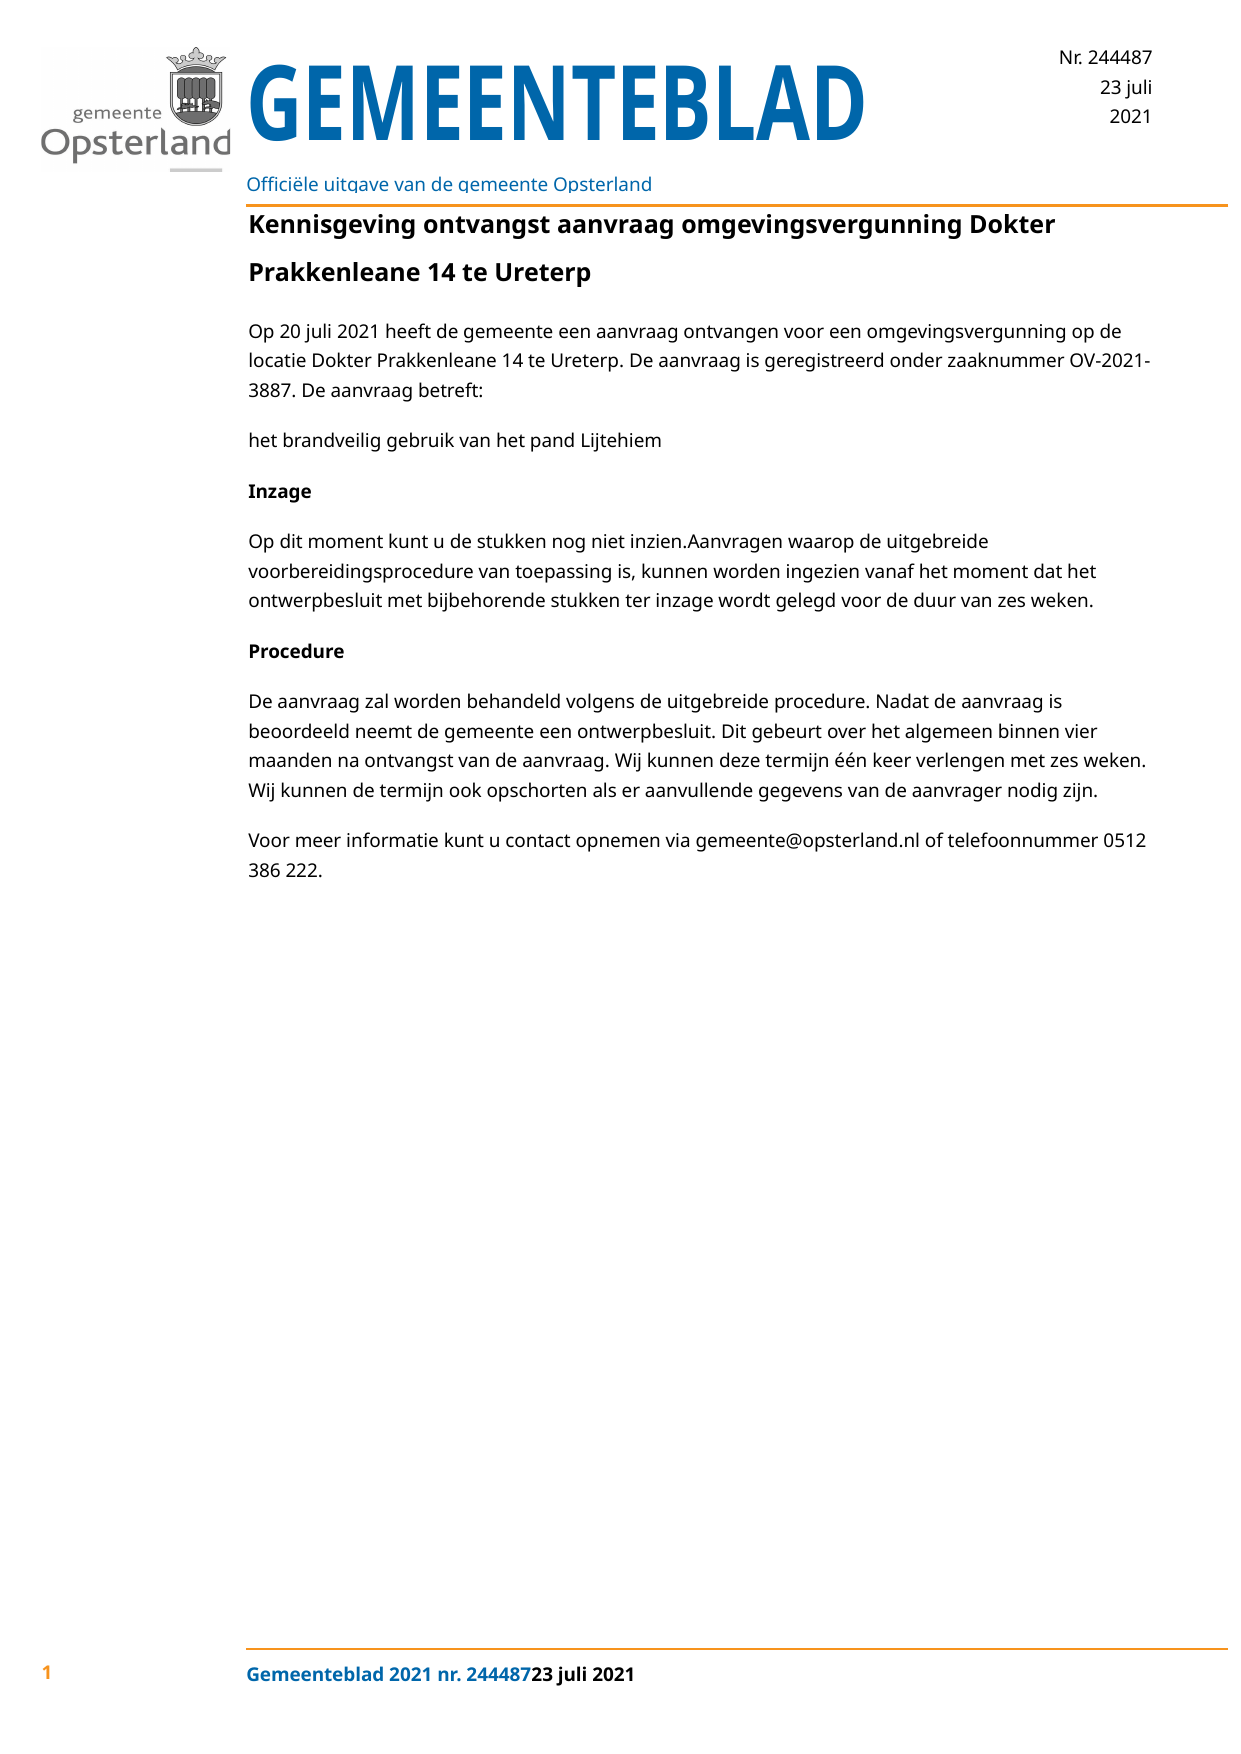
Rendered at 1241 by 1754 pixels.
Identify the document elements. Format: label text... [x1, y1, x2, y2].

text Op 20 juli 2021 heeft de gemeente een aanvraag ontvangen voor een omgevingsvergunning op de locatie Dokter Prakkenleane 14 te Ureterp. De aanvraag is geregistreerd onder zaaknummer OV-2021-3887. De aanvraag betreft: [248, 318, 1152, 403]
text het brandveilig gebruik van het pand Lijtehiem [248, 427, 1152, 453]
text Procedure [248, 638, 1152, 664]
text Voor meer informatie kunt u contact opnemen via gemeente@opsterland.nl of telefoonnummer 0512 386 222. [248, 827, 1152, 883]
text Kennisgeving ontvangst aanvraag omgevingsvergunning Dokter Prakkenleane 14 te Ureterp [248, 207, 1152, 288]
text Op dit moment kunt u de stukken nog niet inzien.Aanvragen waarop de uitgebreide voorbereidingsprocedure van toepassing is, kunnen worden ingezien vanaf het moment dat het ontwerpbesluit met bijbehorende stukken ter inzage wordt gelegd voor de duur van zes weken. [248, 528, 1152, 613]
picture [41, 47, 231, 172]
text Inzage [248, 478, 1152, 504]
text De aanvraag zal worden behandeld volgens de uitgebreide procedure. Nadat de aanvraag is beoordeeld neemt de gemeente een ontwerpbesluit. Dit gebeurt over het algemeen binnen vier maanden na ontvangst van de aanvraag. Wij kunnen deze termijn één keer verlengen met zes weken. Wij kunnen de termijn ook opschorten als er aanvullende gegevens van de aanvrager nodig zijn. [248, 688, 1152, 803]
